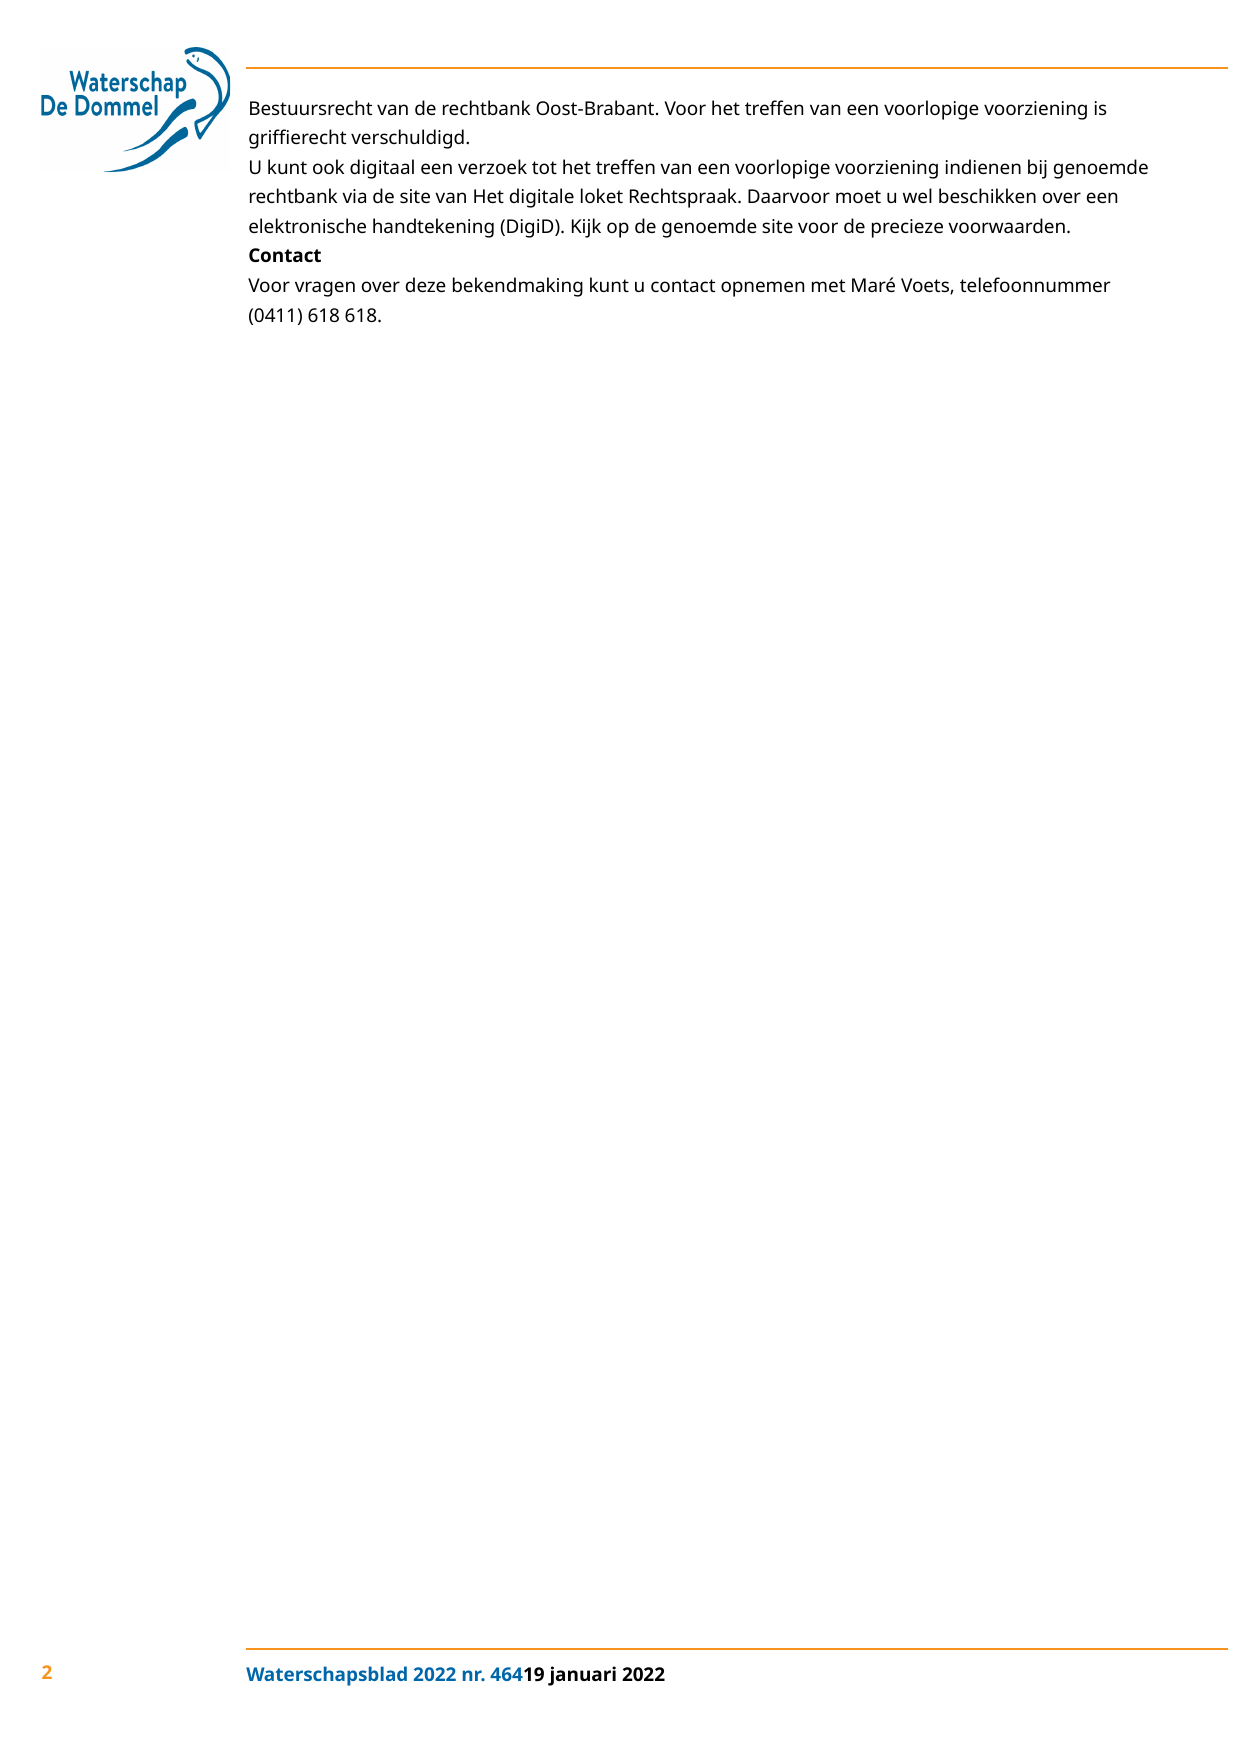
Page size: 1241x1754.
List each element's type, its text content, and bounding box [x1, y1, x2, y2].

picture [198, 118, 210, 131]
picture [41, 47, 231, 172]
text U kunt ook digitaal een verzoek tot het treffen van een voorlopige voorziening indienen bij genoemde rechtbank via de site van Het digitale loket Rechtspraak. Daarvoor moet u wel beschikken over een elektronische handtekening (DigiD). Kijk op de genoemde site voor de precieze voorwaarden. [248, 154, 1152, 239]
picture [45, 99, 51, 111]
text Contact [248, 243, 1152, 268]
text Bestuursrecht van de rechtbank Oost‑Brabant. Voor het treffen van een voorlopige voorziening is griffierecht verschuldigd. [248, 95, 1152, 150]
text Voor vragen over deze bekendmaking kunt u contact opnemen met Maré Voets, telefoonnummer (0411) 618 618. [248, 272, 1152, 328]
picture [204, 47, 231, 76]
